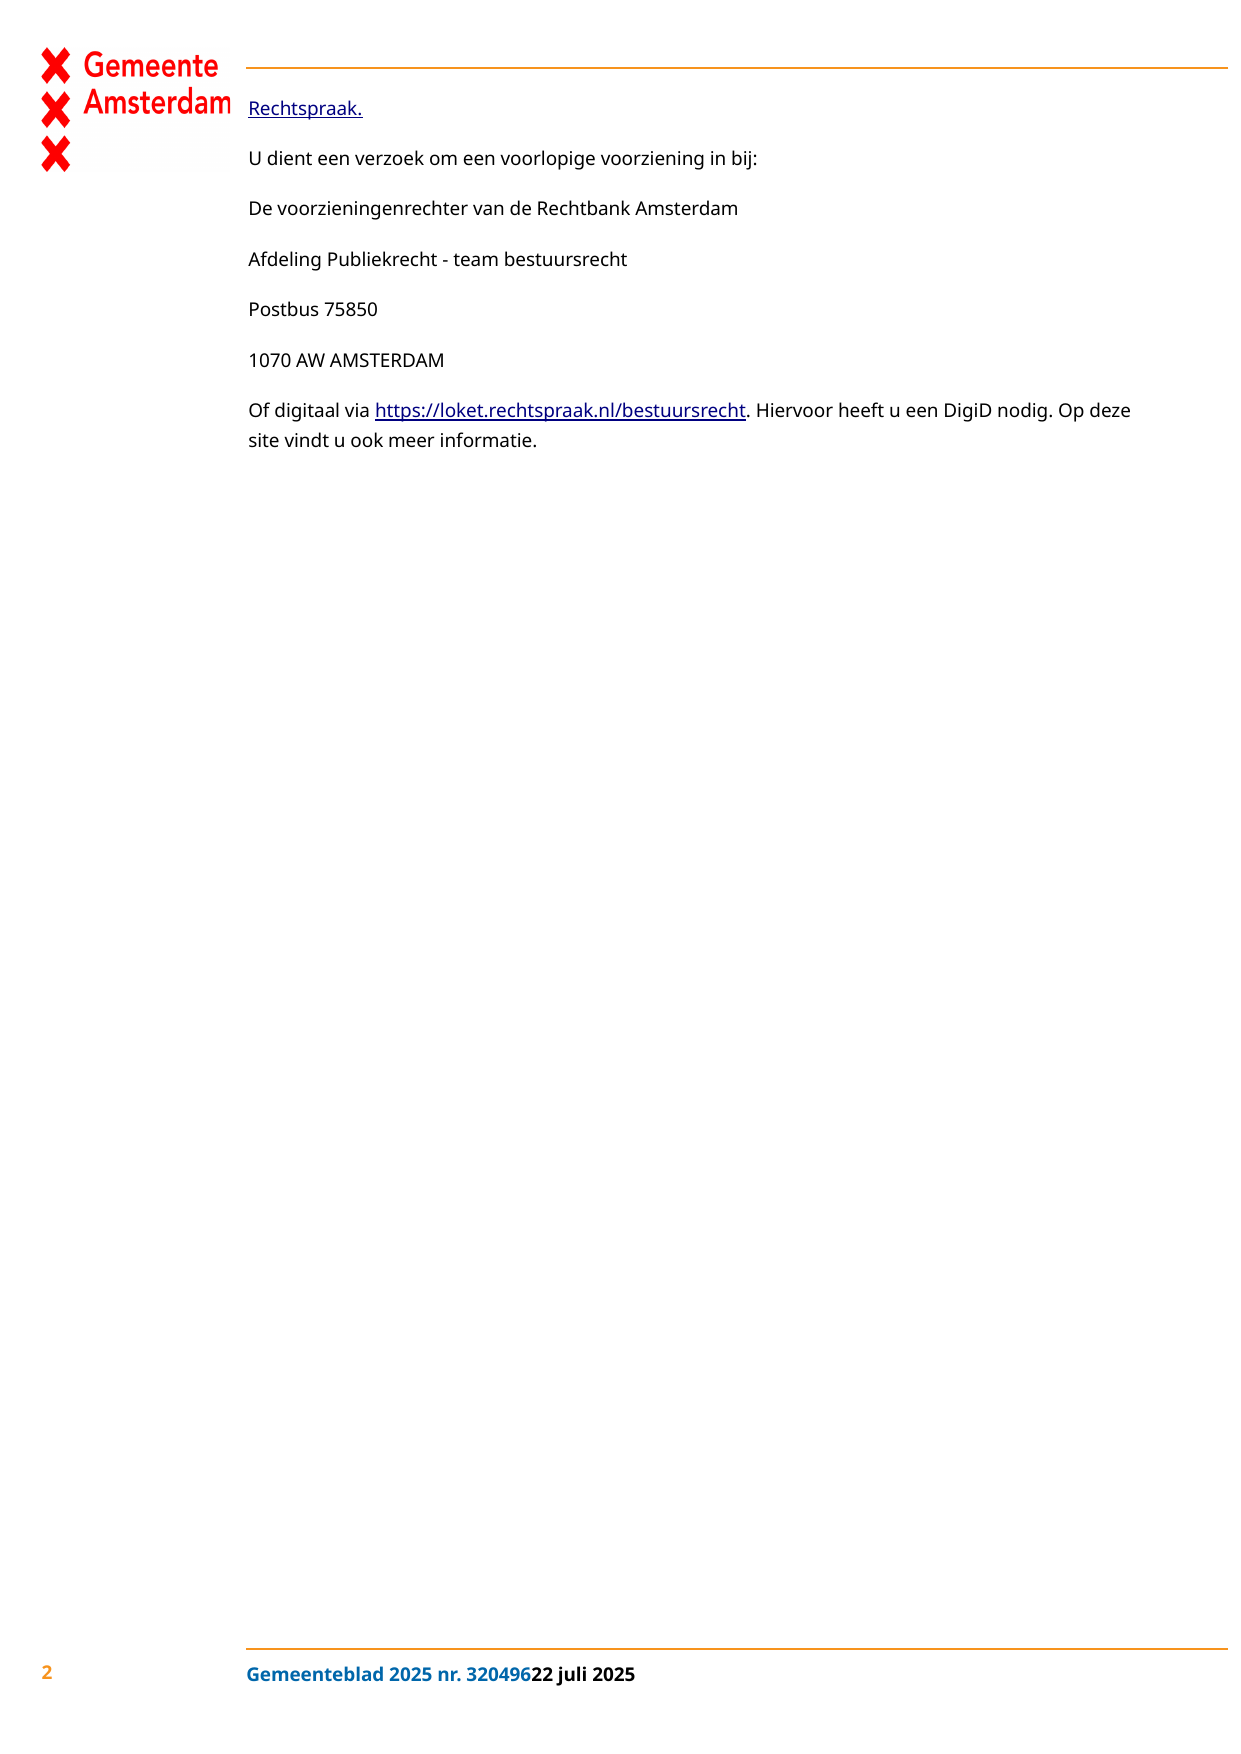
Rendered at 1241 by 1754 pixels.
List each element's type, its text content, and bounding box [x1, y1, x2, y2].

text U dient een verzoek om een voorlopige voorziening in bij: [248, 145, 1152, 171]
text Afdeling Publiekrecht - team bestuursrecht [248, 246, 1152, 272]
picture [41, 47, 231, 172]
text 1070 AW AMSTERDAM [248, 347, 1152, 373]
text Of digitaal via https://loket.rechtspraak.nl/bestuursrecht. Hiervoor heeft u een DigiD nodig. Op deze site vindt u ook meer informatie. [248, 397, 1152, 453]
text Rechtspraak. [248, 95, 1152, 121]
text De voorzieningenrechter van de Rechtbank Amsterdam [248, 196, 1152, 221]
text Postbus 75850 [248, 296, 1152, 322]
